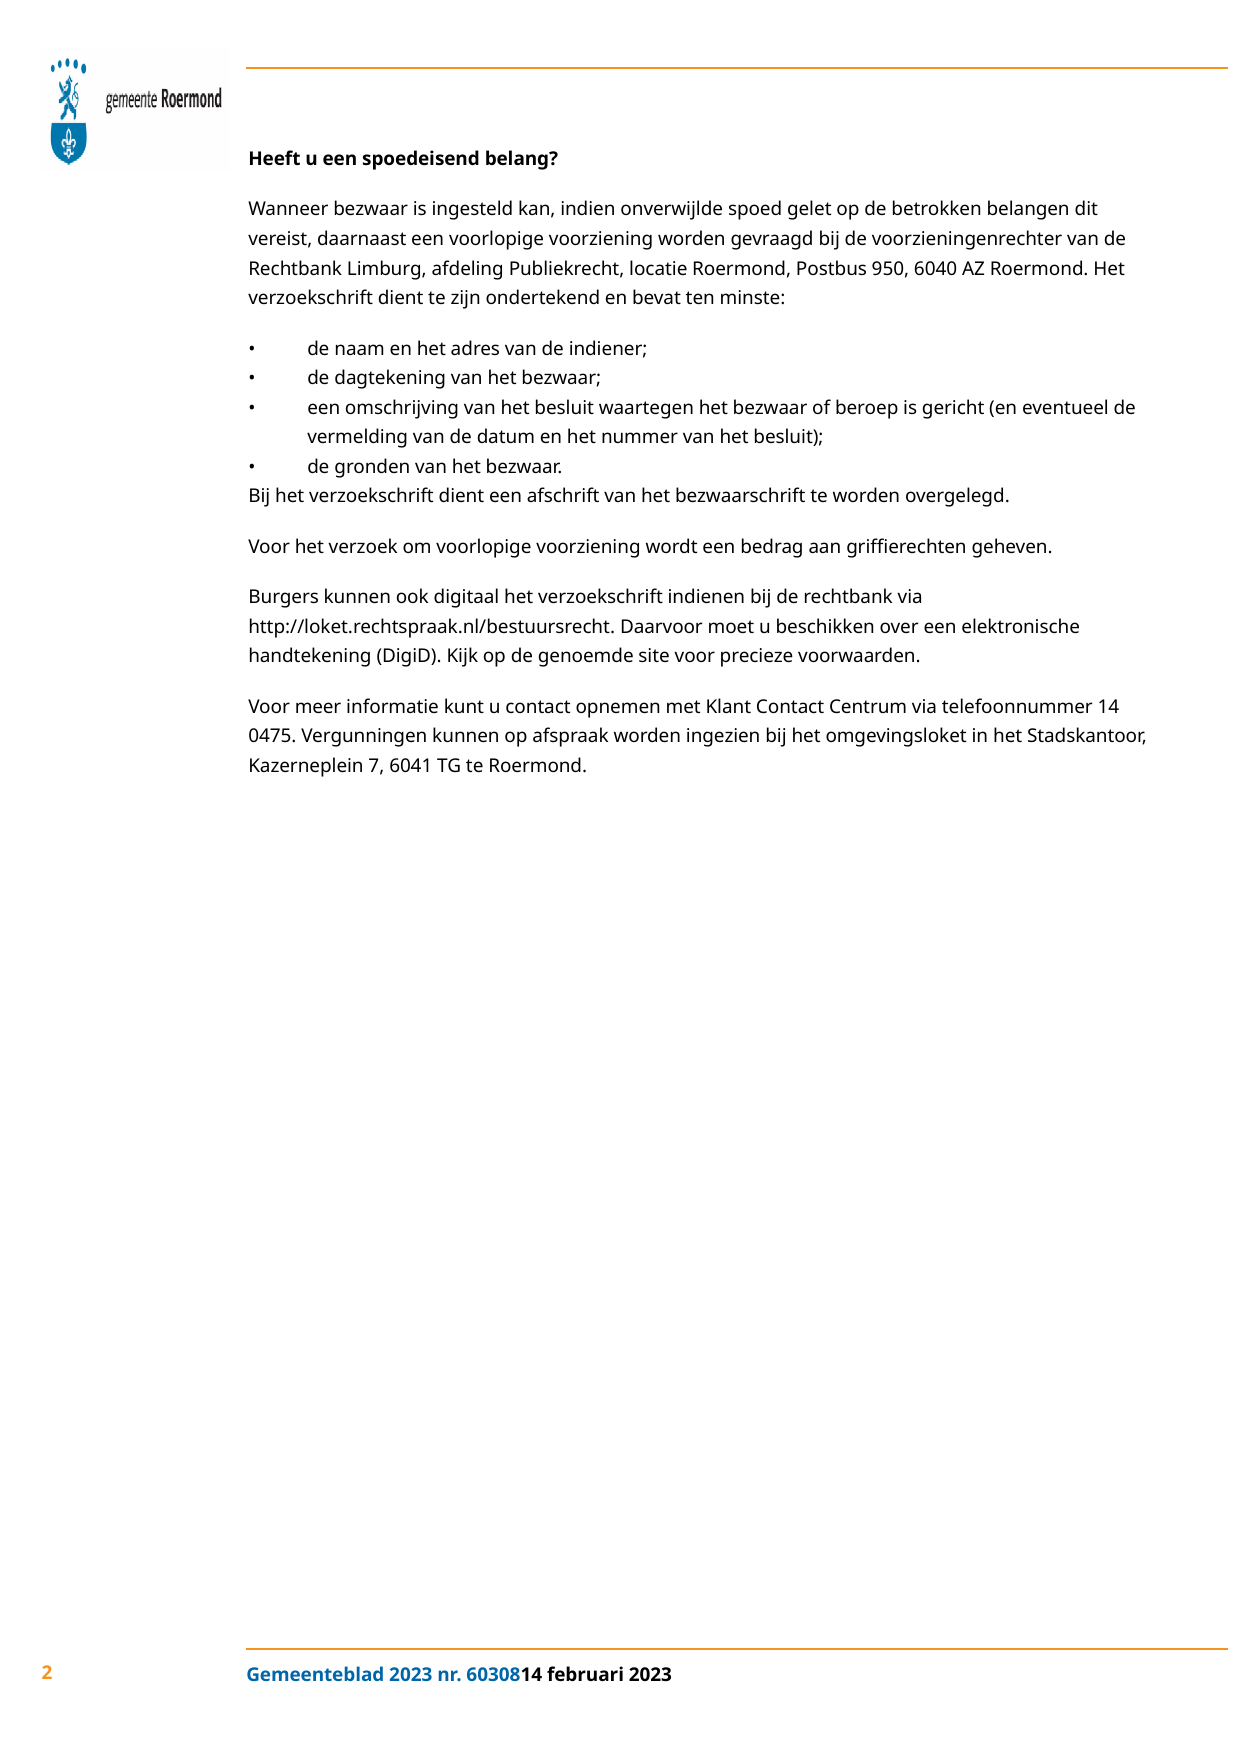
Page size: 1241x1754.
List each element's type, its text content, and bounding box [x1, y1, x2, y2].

text Bij het verzoekschrift dient een afschrift van het bezwaarschrift te worden overgelegd. [248, 483, 1152, 508]
list de dagtekening van het bezwaar; [248, 364, 1152, 390]
list de gronden van het bezwaar. [248, 453, 1152, 479]
list een omschrijving van het besluit waartegen het bezwaar of beroep is gericht (en eventueel de vermelding van de datum en het nummer van het besluit); [248, 394, 1152, 449]
text Voor meer informatie kunt u contact opnemen met Klant Contact Centrum via telefoonnummer 14 0475. Vergunningen kunnen op afspraak worden ingezien bij het omgevingsloket in het Stadskantoor, Kazerneplein 7, 6041 TG te Roermond. [248, 693, 1152, 778]
text Voor het verzoek om voorlopige voorziening wordt een bedrag aan griffierechten geheven. [248, 533, 1152, 559]
list de naam en het adres van de indiener; [248, 335, 1152, 361]
text Wanneer bezwaar is ingesteld kan, indien onverwijlde spoed gelet op de betrokken belangen dit vereist, daarnaast een voorlopige voorziening worden gevraagd bij de voorzieningenrechter van de Rechtbank Limburg, afdeling Publiekrecht, locatie Roermond, Postbus 950, 6040 AZ Roermond. Het verzoekschrift dient te zijn ondertekend en bevat ten minste: [248, 196, 1152, 310]
text Burgers kunnen ook digitaal het verzoekschrift indienen bij de rechtbank via http://loket.rechtspraak.nl/bestuursrecht. Daarvoor moet u beschikken over een elektronische handtekening (DigiD). Kijk op de genoemde site voor precieze voorwaarden. [248, 583, 1152, 668]
text Heeft u een spoedeisend belang? [248, 145, 1152, 171]
picture [41, 47, 231, 172]
